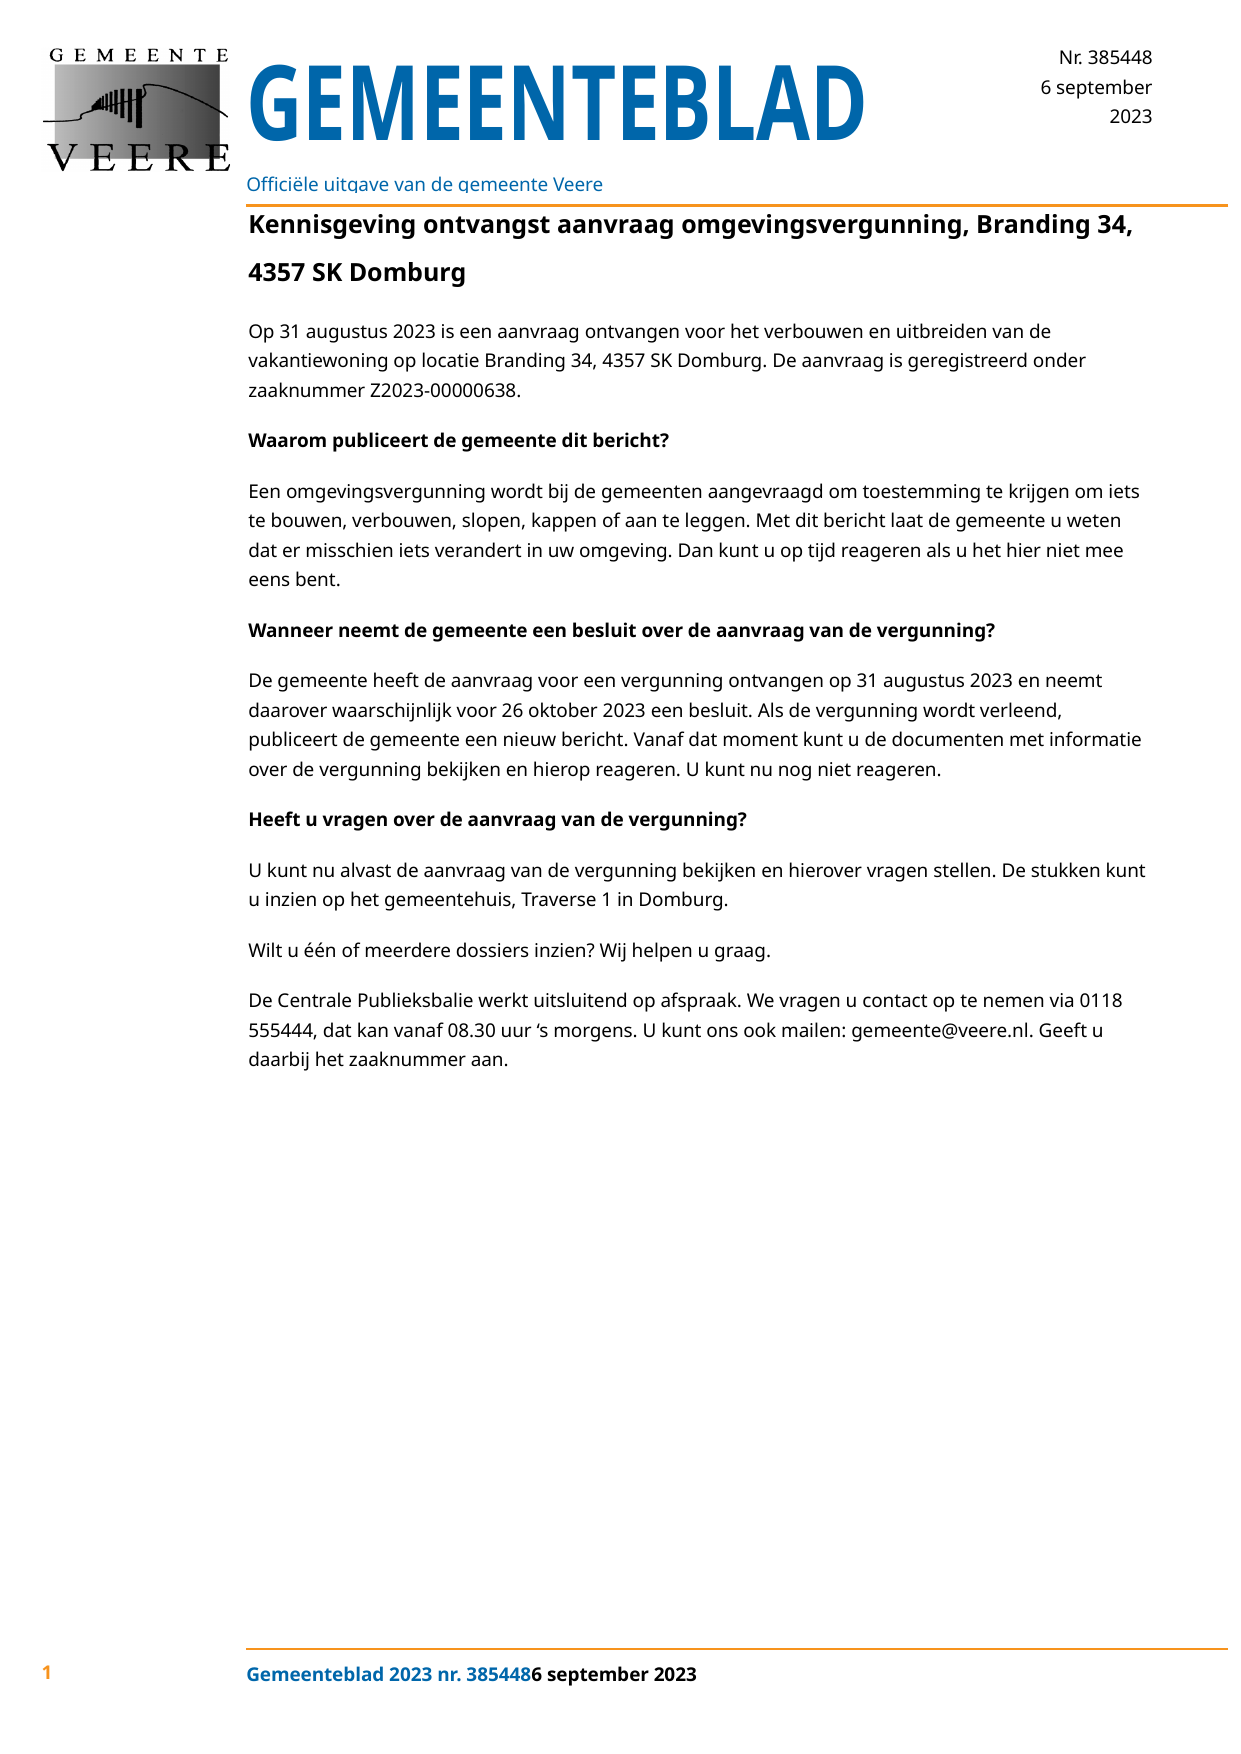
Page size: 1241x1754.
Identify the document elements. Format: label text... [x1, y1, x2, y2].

text U kunt nu alvast de aanvraag van de vergunning bekijken en hierover vragen stellen. De stukken kunt u inzien op het gemeentehuis, Traverse 1 in Domburg. [248, 857, 1152, 912]
picture [41, 47, 231, 172]
text Een omgevingsvergunning wordt bij de gemeenten aangevraagd om toestemming te krijgen om iets te bouwen, verbouwen, slopen, kappen of aan te leggen. Met dit bericht laat de gemeente u weten dat er misschien iets verandert in uw omgeving. Dan kunt u op tijd reageren als u het hier niet mee eens bent. [248, 478, 1152, 592]
text De Centrale Publieksbalie werkt uitsluitend op afspraak. We vragen u contact op te nemen via 0118 555444, dat kan vanaf 08.30 uur ‘s morgens. U kunt ons ook mailen: gemeente@veere.nl. Geeft u daarbij het zaaknummer aan. [248, 987, 1152, 1072]
text Kennisgeving ontvangst aanvraag omgevingsvergunning, Branding 34, 4357 SK Domburg [248, 207, 1152, 288]
text Wilt u één of meerdere dossiers inzien? Wij helpen u graag. [248, 937, 1152, 963]
text Heeft u vragen over de aanvraag van de vergunning? [248, 807, 1152, 832]
text Op 31 augustus 2023 is een aanvraag ontvangen voor het verbouwen en uitbreiden van de vakantiewoning op locatie Branding 34, 4357 SK Domburg. De aanvraag is geregistreerd onder zaaknummer Z2023-00000638. [248, 318, 1152, 403]
text De gemeente heeft de aanvraag voor een vergunning ontvangen op 31 augustus 2023 en neemt daarover waarschijnlijk voor 26 oktober 2023 een besluit. Als de vergunning wordt verleend, publiceert de gemeente een nieuw bericht. Vanaf dat moment kunt u de documenten met informatie over de vergunning bekijken en hierop reageren. U kunt nu nog niet reageren. [248, 667, 1152, 782]
text Waarom publiceert de gemeente dit bericht? [248, 427, 1152, 453]
text Wanneer neemt de gemeente een besluit over de aanvraag van de vergunning? [248, 617, 1152, 643]
